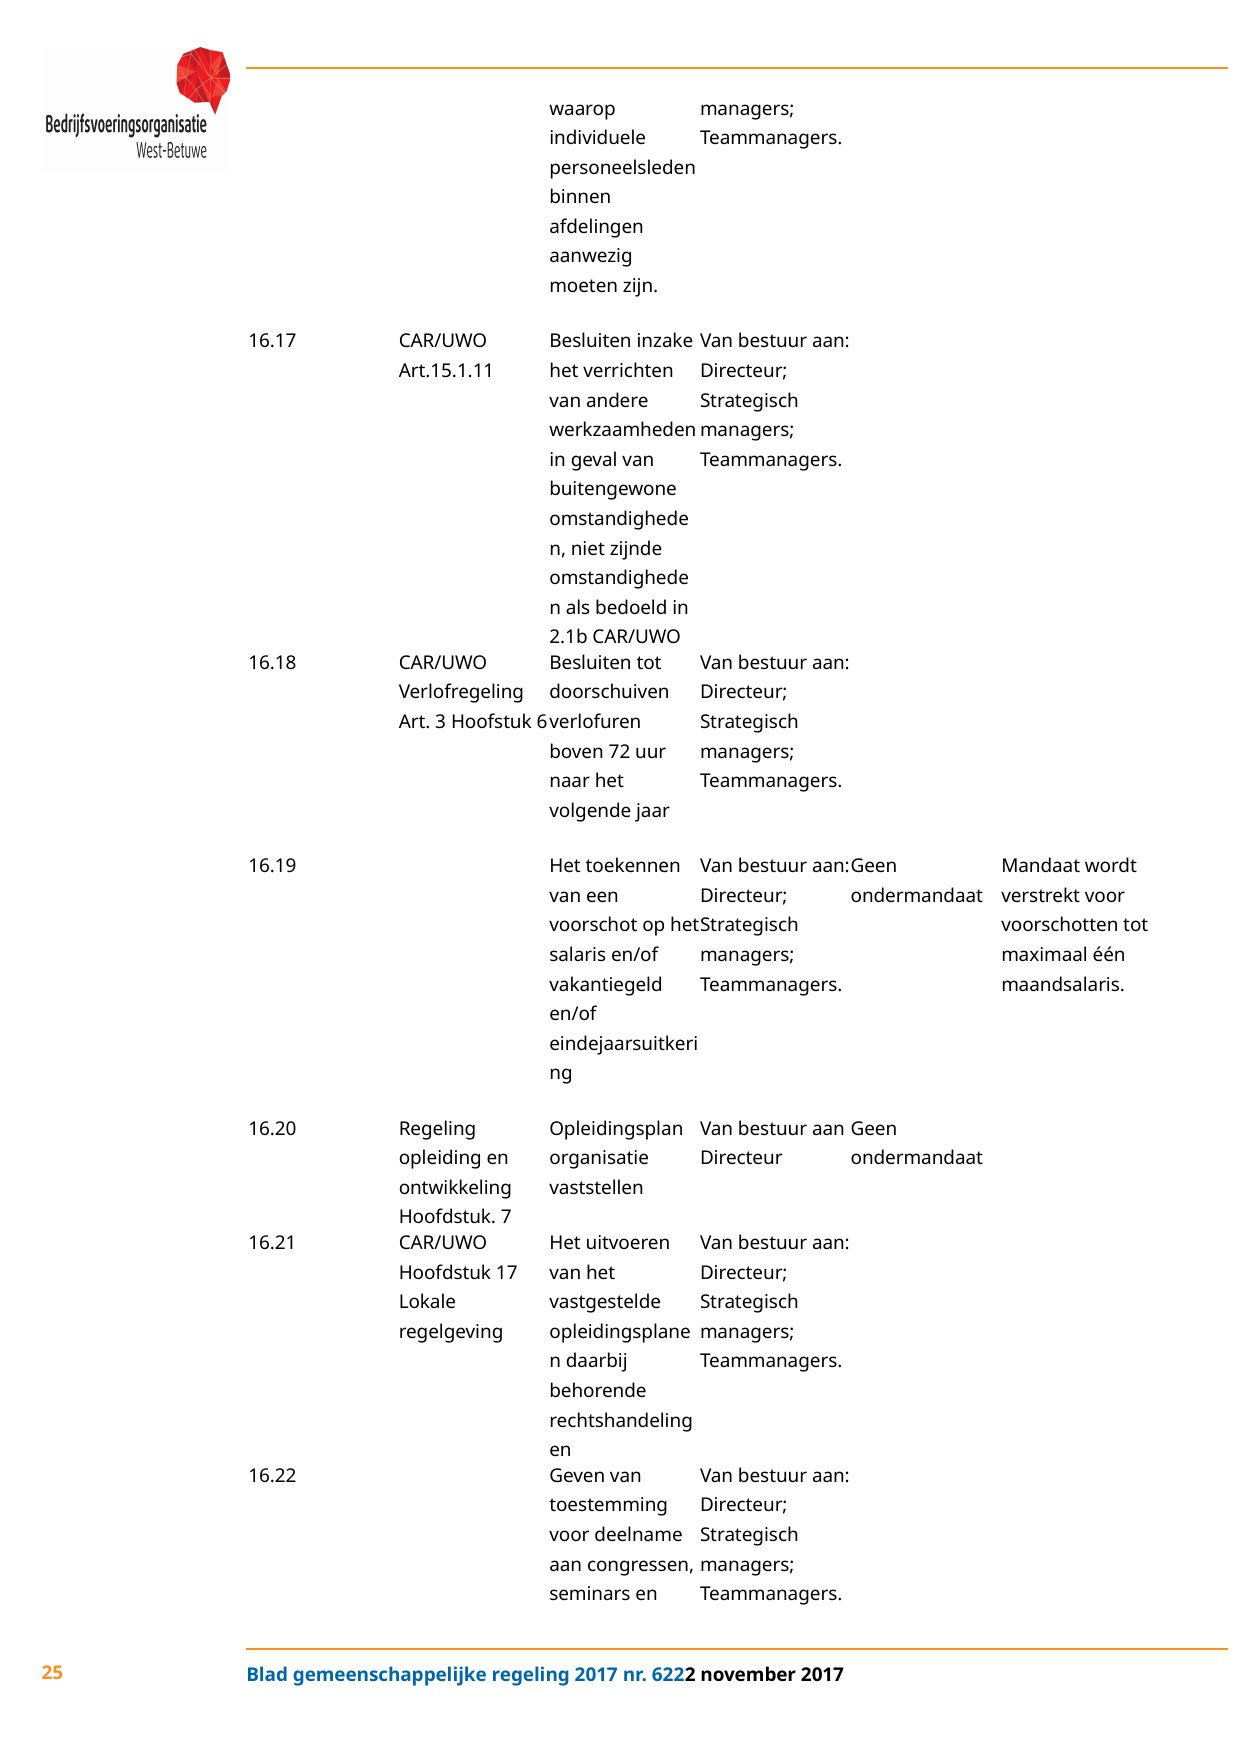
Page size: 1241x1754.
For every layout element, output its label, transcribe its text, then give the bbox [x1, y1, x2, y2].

table_cell Regeling opleiding en ontwikkeling Hoofdstuk. 7 [399, 1115, 549, 1229]
table_cell [1001, 1229, 1152, 1462]
table_cell [248, 95, 398, 328]
table_cell CAR/UWO Hoofdstuk 17 Lokale regelgeving [399, 1229, 549, 1462]
table_cell [1001, 1462, 1152, 1606]
table_cell Besluiten inzake het verrichten van andere werkzaamheden in geval van buitengewone omstandigheden, niet zijnde omstandigheden als bedoeld in 2.1b CAR/UWO [549, 328, 700, 649]
table_cell [850, 1229, 1001, 1462]
table_cell Van bestuur aan: Directeur; Strategisch managers; Teammanagers. [700, 649, 850, 852]
table_cell [399, 95, 549, 328]
table_cell Van bestuur aan: Directeur; Strategisch managers; Teammanagers. [700, 1462, 850, 1606]
table_cell Van bestuur aan: Directeur; Strategisch managers; Teammanagers. [700, 328, 850, 649]
table_cell 16.22 [248, 1462, 398, 1606]
table_cell [850, 95, 1001, 328]
table_cell 16.18 [248, 649, 398, 852]
table_cell [399, 1462, 549, 1606]
table_cell Mandaat wordt verstrekt voor voorschotten tot maximaal één maandsalaris. [1001, 853, 1152, 1115]
table_cell 16.20 [248, 1115, 398, 1229]
table_cell 16.17 [248, 328, 398, 649]
table_cell [1001, 649, 1152, 852]
table_cell Van bestuur aan: Directeur; Strategisch managers; Teammanagers. [700, 1229, 850, 1462]
table_cell 16.21 [248, 1229, 398, 1462]
table_cell Geen ondermandaat [850, 1115, 1001, 1229]
table_cell [1001, 95, 1152, 328]
table_cell CAR/UWO Art.15.1.11 [399, 328, 549, 649]
table_cell [850, 328, 1001, 649]
table_cell Het uitvoeren van het vastgestelde opleidingsplanen daarbij behorende rechtshandelingen [549, 1229, 700, 1462]
table_cell [1001, 1115, 1152, 1229]
table_cell CAR/UWO Verlofregeling Art. 3 Hoofstuk 6 [399, 649, 549, 852]
table_cell Opleidingsplan organisatie vaststellen [549, 1115, 700, 1229]
table_cell Geen ondermandaat [850, 853, 1001, 1115]
table_cell 16.19 [248, 853, 398, 1115]
table_cell Van bestuur aan: Directeur; Strategisch managers; Teammanagers. [700, 853, 850, 1115]
table_cell Besluiten tot doorschuiven verlofuren boven 72 uur naar het volgende jaar [549, 649, 700, 852]
table_cell Het toekennen van een voorschot op het salaris en/of vakantiegeld en/of eindejaarsuitkering [549, 853, 700, 1115]
picture [41, 47, 231, 172]
table_cell [850, 649, 1001, 852]
table_cell managers; Teammanagers. [700, 95, 850, 328]
table_cell [850, 1462, 1001, 1606]
table_cell waarop individuele personeelsleden binnen afdelingen aanwezig moeten zijn. [549, 95, 700, 328]
table_cell Van bestuur aan Directeur [700, 1115, 850, 1229]
table_cell [399, 853, 549, 1115]
table_cell Geven van toestemming voor deelname aan congressen, seminars en [549, 1462, 700, 1606]
table_cell [1001, 328, 1152, 649]
